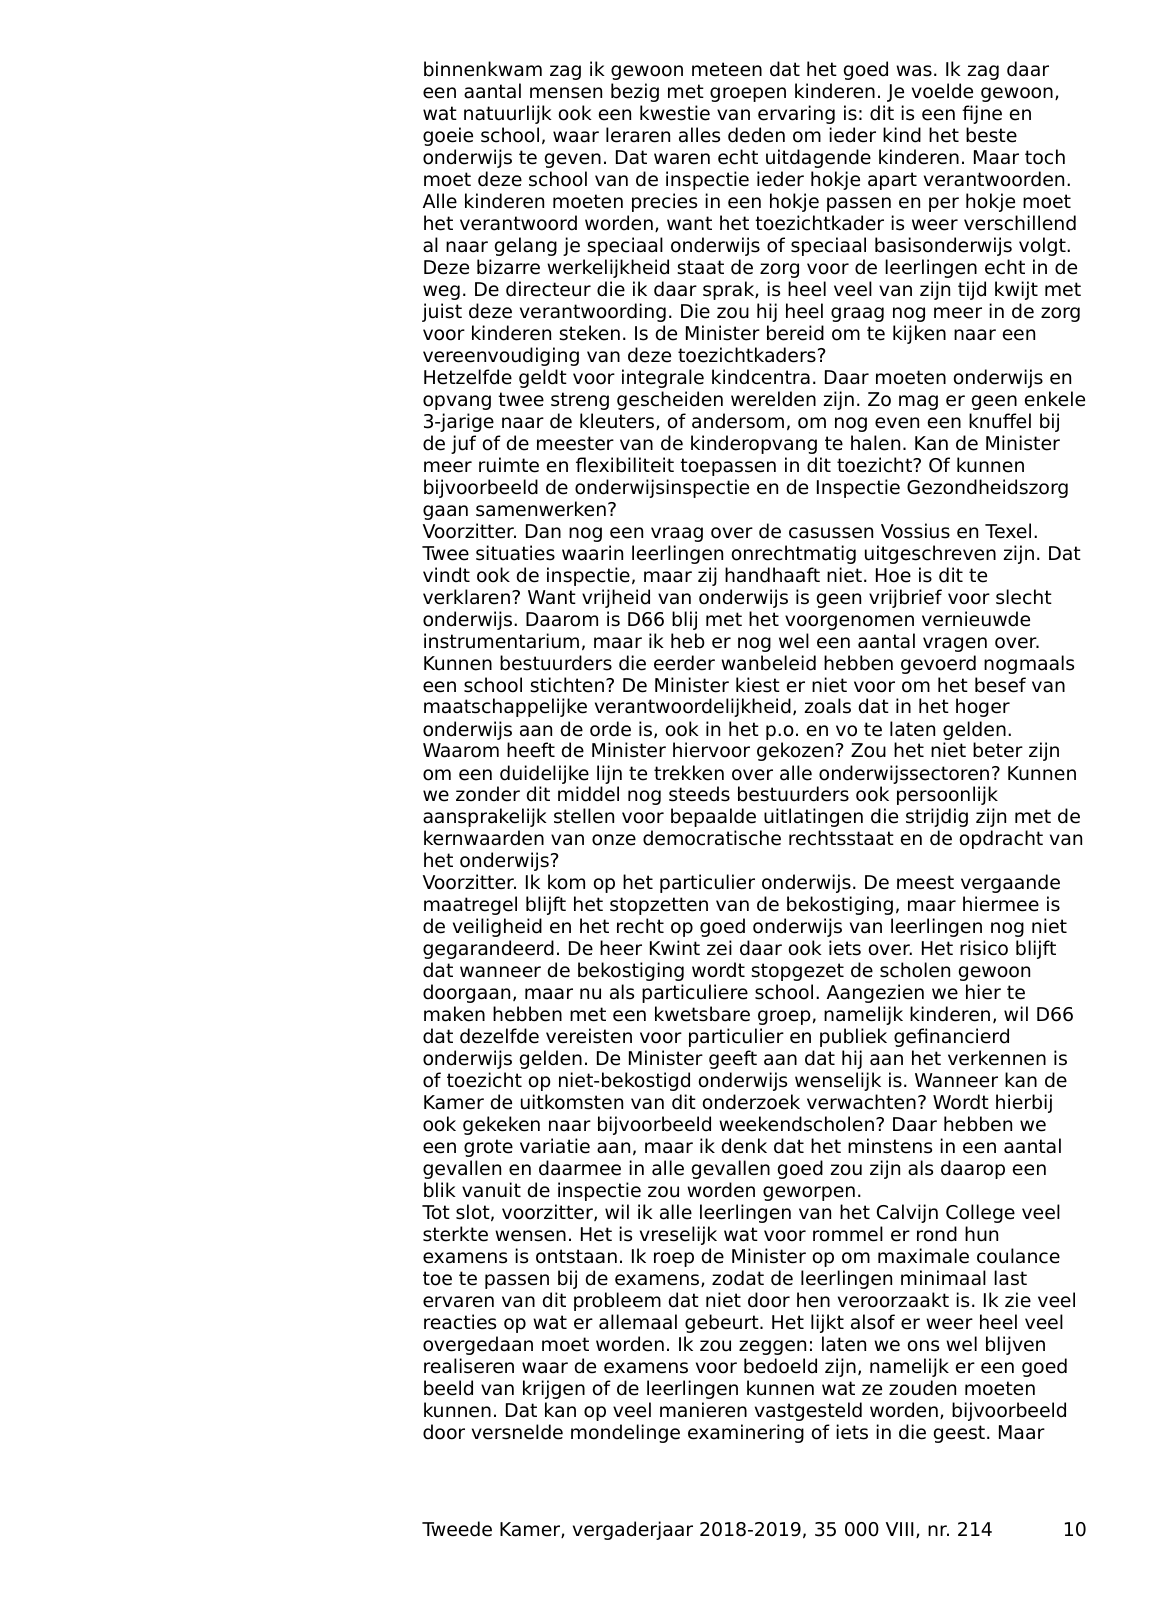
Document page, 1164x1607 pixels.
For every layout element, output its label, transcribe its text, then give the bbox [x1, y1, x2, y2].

text Voorzitter. Ik kom op het particulier onderwijs. De meest vergaande maatregel blijft het stopzetten van de bekostiging, maar hiermee is de veiligheid en het recht op goed onderwijs van leerlingen nog niet gegarandeerd. De heer Kwint zei daar ook iets over. Het risico blijft dat wanneer de bekostiging wordt stopgezet de scholen gewoon doorgaan, maar nu als particuliere school. Aangezien we hier te maken hebben met een kwetsbare groep, namelijk kinderen, wil D66 dat dezelfde vereisten voor particulier en publiek gefinancierd onderwijs gelden. De Minister geeft aan dat hij aan het verkennen is of toezicht op niet-bekostigd onderwijs wenselijk is. Wanneer kan de Kamer de uitkomsten van dit onderzoek verwachten? Wordt hierbij ook gekeken naar bijvoorbeeld weekendscholen? Daar hebben we een grote variatie aan, maar ik denk dat het minstens in een aantal gevallen en daarmee in alle gevallen goed zou zijn als daarop een blik vanuit de inspectie zou worden geworpen. [422, 872, 1087, 1202]
text binnenkwam zag ik gewoon meteen dat het goed was. Ik zag daar een aantal mensen bezig met groepen kinderen. Je voelde gewoon, wat natuurlijk ook een kwestie van ervaring is: dit is een fijne en goeie school, waar leraren alles deden om ieder kind het beste onderwijs te geven. Dat waren echt uitdagende kinderen. Maar toch moet deze school van de inspectie ieder hokje apart verantwoorden. Alle kinderen moeten precies in een hokje passen en per hokje moet het verantwoord worden, want het toezichtkader is weer verschillend al naar gelang je speciaal onderwijs of speciaal basisonderwijs volgt. Deze bizarre werkelijkheid staat de zorg voor de leerlingen echt in de weg. De directeur die ik daar sprak, is heel veel van zijn tijd kwijt met juist deze verantwoording. Die zou hij heel graag nog meer in de zorg voor kinderen steken. Is de Minister bereid om te kijken naar een vereenvoudiging van deze toezichtkaders? [422, 59, 1087, 367]
text Voorzitter. Dan nog een vraag over de casussen Vossius en Texel. Twee situaties waarin leerlingen onrechtmatig uitgeschreven zijn. Dat vindt ook de inspectie, maar zij handhaaft niet. Hoe is dit te verklaren? Want vrijheid van onderwijs is geen vrijbrief voor slecht onderwijs. Daarom is D66 blij met het voorgenomen vernieuwde instrumentarium, maar ik heb er nog wel een aantal vragen over. Kunnen bestuurders die eerder wanbeleid hebben gevoerd nogmaals een school stichten? De Minister kiest er niet voor om het besef van maatschappelijke verantwoordelijkheid, zoals dat in het hoger onderwijs aan de orde is, ook in het p.o. en vo te laten gelden. Waarom heeft de Minister hiervoor gekozen? Zou het niet beter zijn om een duidelijke lijn te trekken over alle onderwijssectoren? Kunnen we zonder dit middel nog steeds bestuurders ook persoonlijk aansprakelijk stellen voor bepaalde uitlatingen die strijdig zijn met de kernwaarden van onze democratische rechtsstaat en de opdracht van het onderwijs? [422, 521, 1087, 872]
text Tot slot, voorzitter, wil ik alle leerlingen van het Calvijn College veel sterkte wensen. Het is vreselijk wat voor rommel er rond hun examens is ontstaan. Ik roep de Minister op om maximale coulance toe te passen bij de examens, zodat de leerlingen minimaal last ervaren van dit probleem dat niet door hen veroorzaakt is. Ik zie veel reacties op wat er allemaal gebeurt. Het lijkt alsof er weer heel veel overgedaan moet worden. Ik zou zeggen: laten we ons wel blijven realiseren waar de examens voor bedoeld zijn, namelijk er een goed beeld van krijgen of de leerlingen kunnen wat ze zouden moeten kunnen. Dat kan op veel manieren vastgesteld worden, bijvoorbeeld door versnelde mondelinge examinering of iets in die geest. Maar [422, 1202, 1087, 1444]
text Hetzelfde geldt voor integrale kindcentra. Daar moeten onderwijs en opvang twee streng gescheiden werelden zijn. Zo mag er geen enkele 3-jarige naar de kleuters, of andersom, om nog even een knuffel bij de juf of de meester van de kinderopvang te halen. Kan de Minister meer ruimte en flexibiliteit toepassen in dit toezicht? Of kunnen bijvoorbeeld de onderwijsinspectie en de Inspectie Gezondheidszorg gaan samenwerken? [422, 367, 1087, 521]
